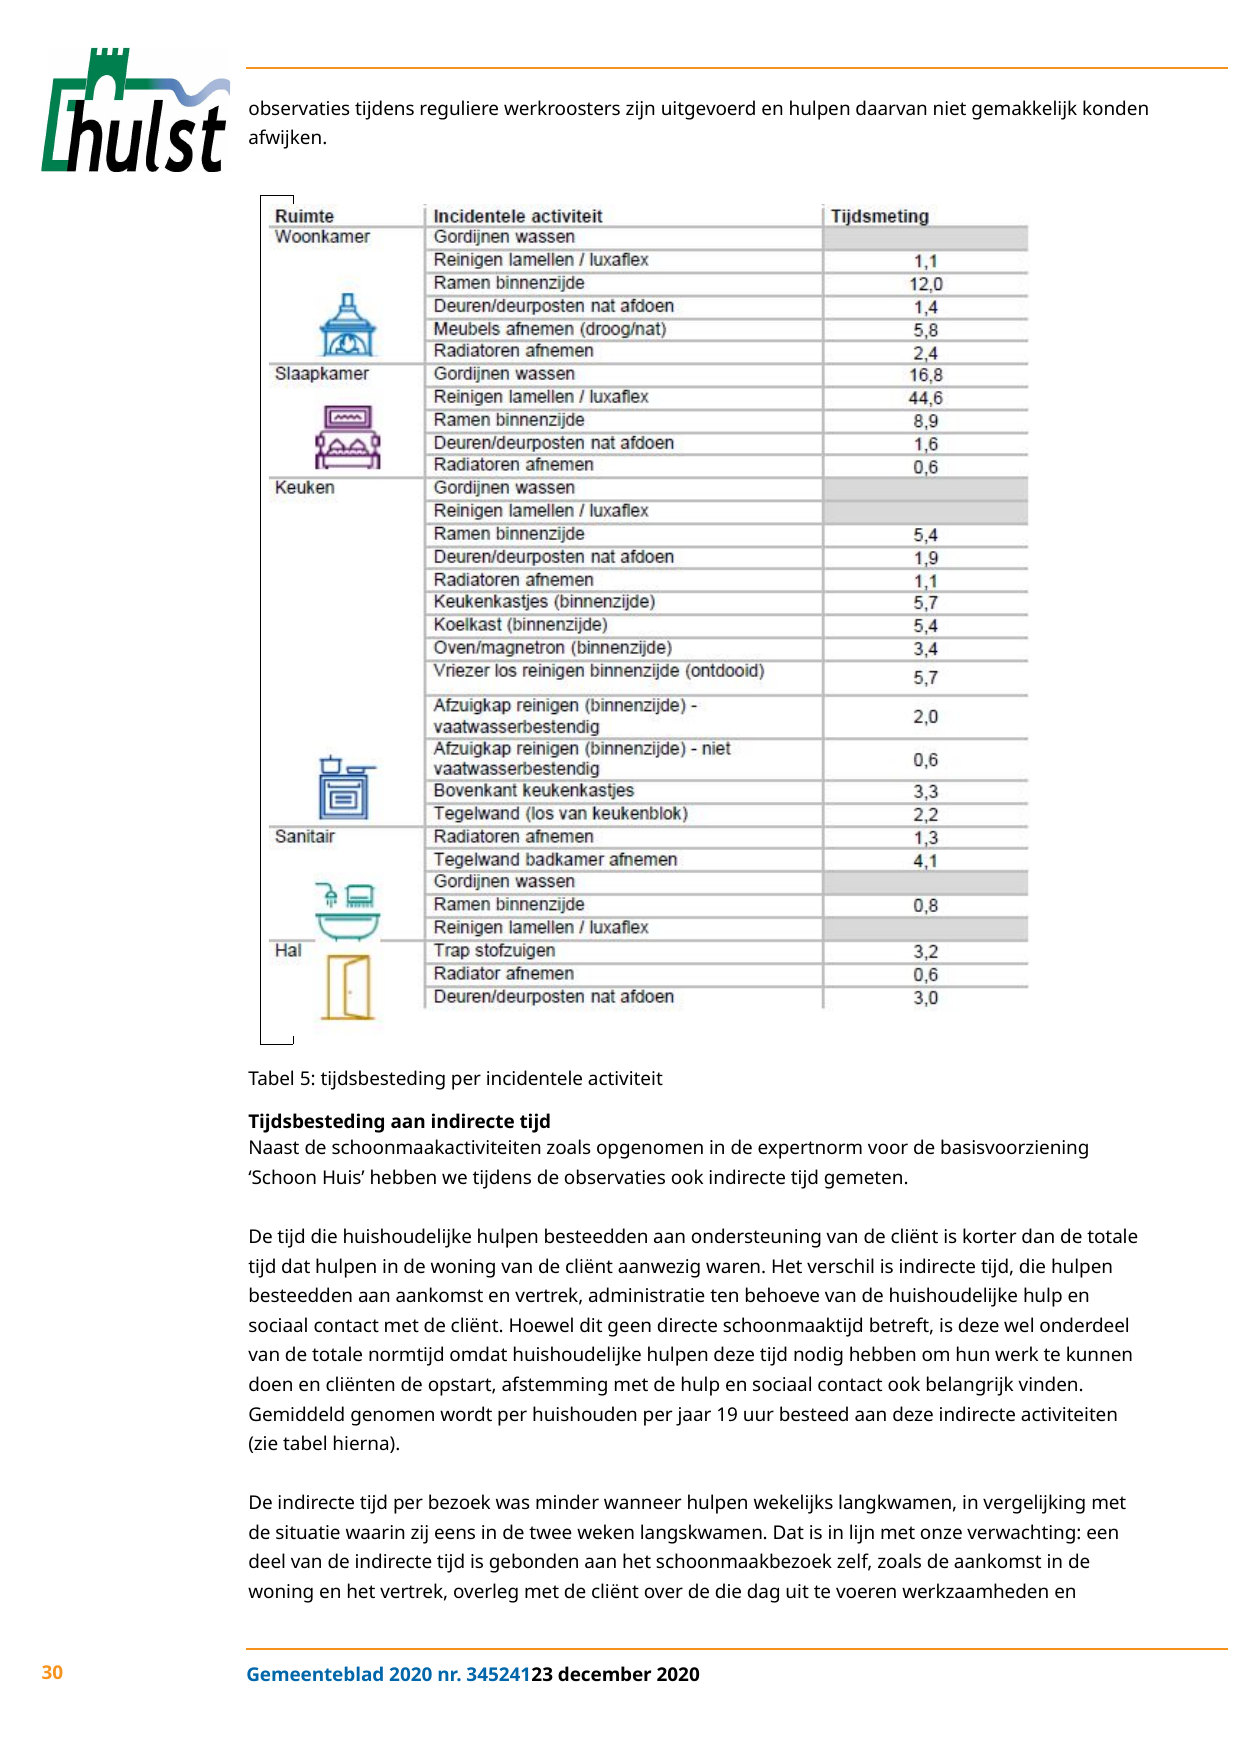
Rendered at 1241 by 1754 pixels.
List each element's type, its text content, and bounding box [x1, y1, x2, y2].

text Naast de schoonmaakactiviteiten zoals opgenomen in de expertnorm voor de basisvoorziening ‘Schoon Huis’ hebben we tijdens de observaties ook indirecte tijd gemeten. [248, 1134, 1152, 1190]
text De tijd die huishoudelijke hulpen besteedden aan ondersteuning van de cliënt is korter dan de totale tijd dat hulpen in de woning van de cliënt aanwezig waren. Het verschil is indirecte tijd, die hulpen besteedden aan aankomst en vertrek, administratie ten behoeve van de huishoudelijke hulp en sociaal contact met de cliënt. Hoewel dit geen directe schoonmaaktijd betreft, is deze wel onderdeel van de totale normtijd omdat huishoudelijke hulpen deze tijd nodig hebben om hun werk te kunnen doen en cliënten de opstart, afstemming met de hulp en sociaal contact ook belangrijk vinden. Gemiddeld genomen wordt per huishouden per jaar 19 uur besteed aan deze indirecte activiteiten (zie tabel hierna). [248, 1223, 1152, 1456]
text Tabel 5: tijdsbesteding per incidentele activiteit [248, 1066, 1152, 1091]
picture [268, 204, 1037, 1036]
text Tijdsbesteding aan indirecte tijd [248, 1109, 1152, 1134]
text observaties tijdens reguliere werkroosters zijn uitgevoerd en hulpen daarvan niet gemakkelijk konden afwijken. [248, 95, 1152, 150]
text De indirecte tijd per bezoek was minder wanneer hulpen wekelijks langkwamen, in vergelijking met de situatie waarin zij eens in de twee weken langskwamen. Dat is in lijn met onze verwachting: een deel van de indirecte tijd is gebonden aan het schoonmaakbezoek zelf, zoals de aankomst in de woning en het vertrek, overleg met de cliënt over de die dag uit te voeren werkzaamheden en [248, 1489, 1152, 1604]
picture [41, 47, 231, 172]
